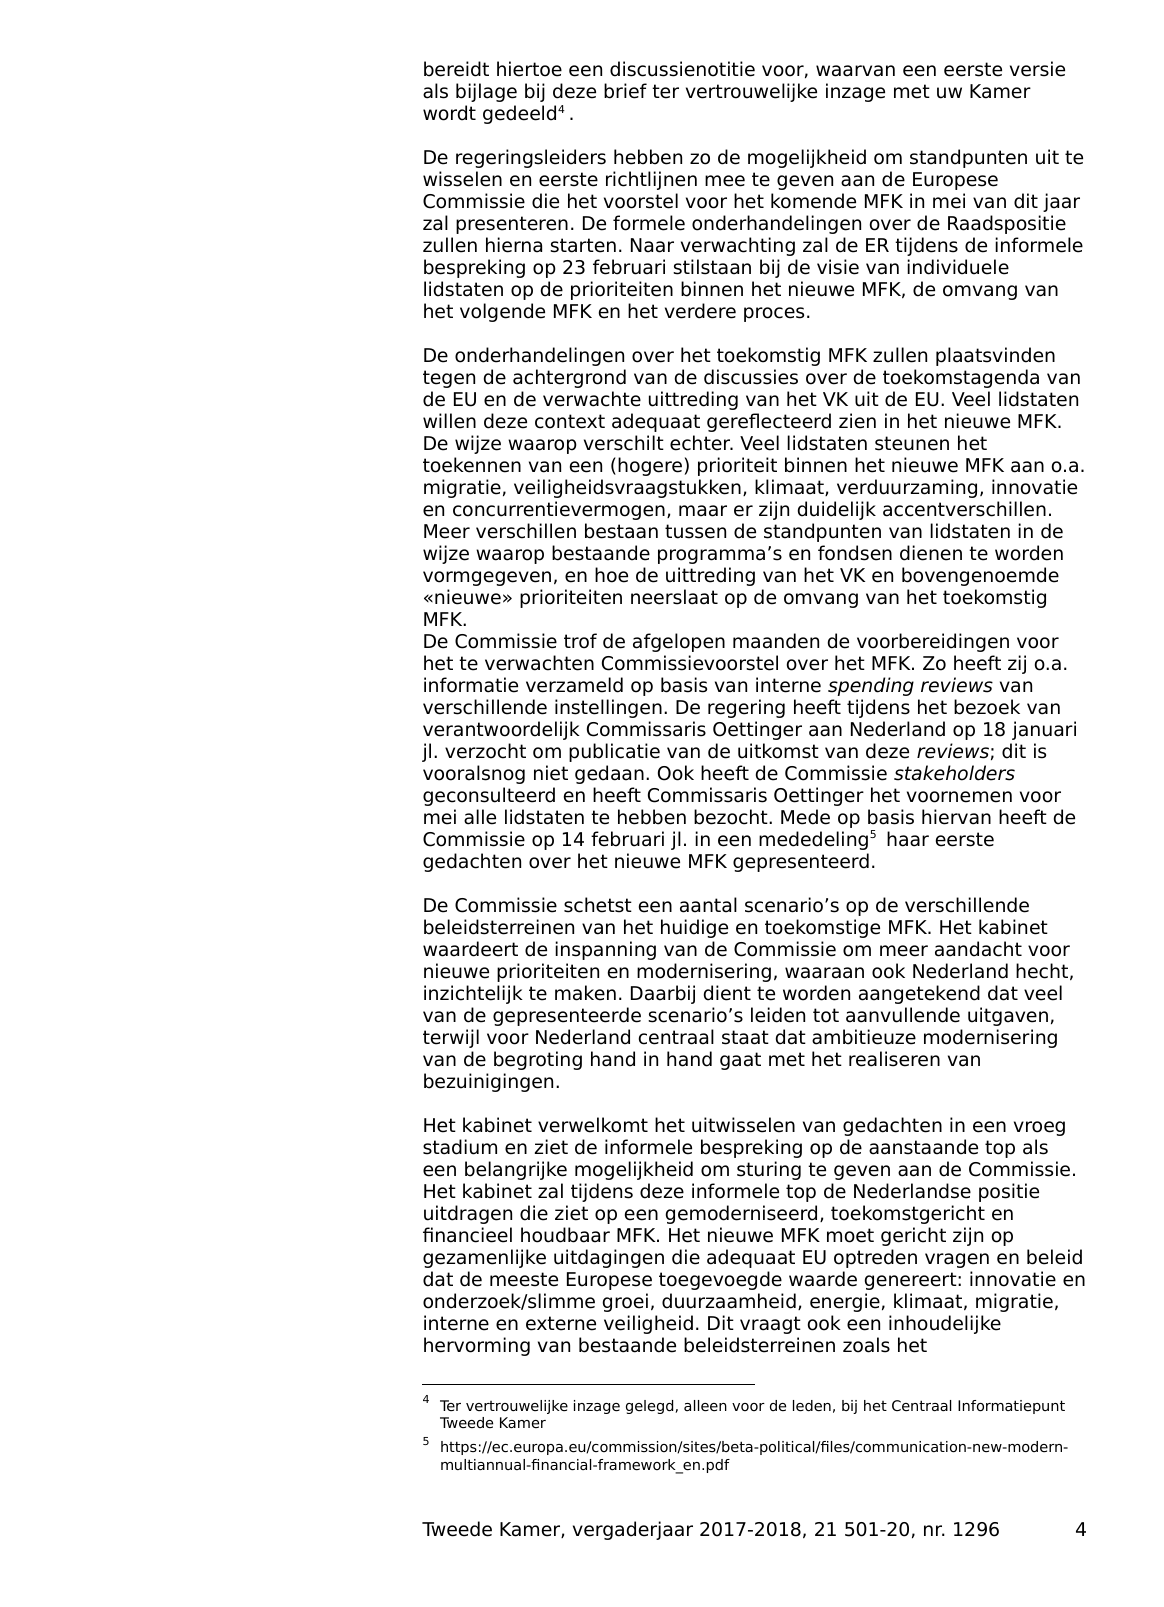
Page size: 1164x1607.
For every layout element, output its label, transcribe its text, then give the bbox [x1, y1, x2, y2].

text https://ec.europa.eu/commission/sites/beta-political/files/communication-new-modern-multiannual-financial-framework_en.pdf [422, 1435, 1087, 1474]
text bereidt hiertoe een discussienotitie voor, waarvan een eerste versie als bijlage bij deze brief ter vertrouwelijke inzage met uw Kamer wordt gedeeld. [422, 59, 1087, 125]
text De Commissie trof de afgelopen maanden de voorbereidingen voor het te verwachten Commissievoorstel over het MFK. Zo heeft zij o.a. informatie verzameld op basis van interne spending reviews van verschillende instellingen. De regering heeft tijdens het bezoek van verantwoordelijk Commissaris Oettinger aan Nederland op 18 januari jl. verzocht om publicatie van de uitkomst van deze reviews; dit is vooralsnog niet gedaan. Ook heeft de Commissie stakeholders geconsulteerd en heeft Commissaris Oettinger het voornemen voor mei alle lidstaten te hebben bezocht. Mede op basis hiervan heeft de Commissie op 14 februari jl. in een mededeling haar eerste gedachten over het nieuwe MFK gepresenteerd. [422, 631, 1087, 873]
text De regeringsleiders hebben zo de mogelijkheid om standpunten uit te wisselen en eerste richtlijnen mee te geven aan de Europese Commissie die het voorstel voor het komende MFK in mei van dit jaar zal presenteren. De formele onderhandelingen over de Raadspositie zullen hierna starten. Naar verwachting zal de ER tijdens de informele bespreking op 23 februari stilstaan bij de visie van individuele lidstaten op de prioriteiten binnen het nieuwe MFK, de omvang van het volgende MFK en het verdere proces. [422, 147, 1087, 323]
text Ter vertrouwelijke inzage gelegd, alleen voor de leden, bij het Centraal Informatiepunt Tweede Kamer [422, 1393, 1087, 1432]
text De onderhandelingen over het toekomstig MFK zullen plaatsvinden tegen de achtergrond van de discussies over de toekomstagenda van de EU en de verwachte uittreding van het VK uit de EU. Veel lidstaten willen deze context adequaat gereflecteerd zien in het nieuwe MFK. De wijze waarop verschilt echter. Veel lidstaten steunen het toekennen van een (hogere) prioriteit binnen het nieuwe MFK aan o.a. migratie, veiligheidsvraagstukken, klimaat, verduurzaming, innovatie en concurrentievermogen, maar er zijn duidelijk accentverschillen. Meer verschillen bestaan tussen de standpunten van lidstaten in de wijze waarop bestaande programma’s en fondsen dienen te worden vormgegeven, en hoe de uittreding van het VK en bovengenoemde «nieuwe» prioriteiten neerslaat op de omvang van het toekomstig MFK. [422, 345, 1087, 631]
text De Commissie schetst een aantal scenario’s op de verschillende beleidsterreinen van het huidige en toekomstige MFK. Het kabinet waardeert de inspanning van de Commissie om meer aandacht voor nieuwe prioriteiten en modernisering, waaraan ook Nederland hecht, inzichtelijk te maken. Daarbij dient te worden aangetekend dat veel van de gepresenteerde scenario’s leiden tot aanvullende uitgaven, terwijl voor Nederland centraal staat dat ambitieuze modernisering van de begroting hand in hand gaat met het realiseren van bezuinigingen. [422, 895, 1087, 1093]
text Het kabinet verwelkomt het uitwisselen van gedachten in een vroeg stadium en ziet de informele bespreking op de aanstaande top als een belangrijke mogelijkheid om sturing te geven aan de Commissie. Het kabinet zal tijdens deze informele top de Nederlandse positie uitdragen die ziet op een gemoderniseerd, toekomstgericht en financieel houdbaar MFK. Het nieuwe MFK moet gericht zijn op gezamenlijke uitdagingen die adequaat EU optreden vragen en beleid dat de meeste Europese toegevoegde waarde genereert: innovatie en onderzoek/slimme groei, duurzaamheid, energie, klimaat, migratie, interne en externe veiligheid. Dit vraagt ook een inhoudelijke hervorming van bestaande beleidsterreinen zoals het [422, 1115, 1087, 1357]
